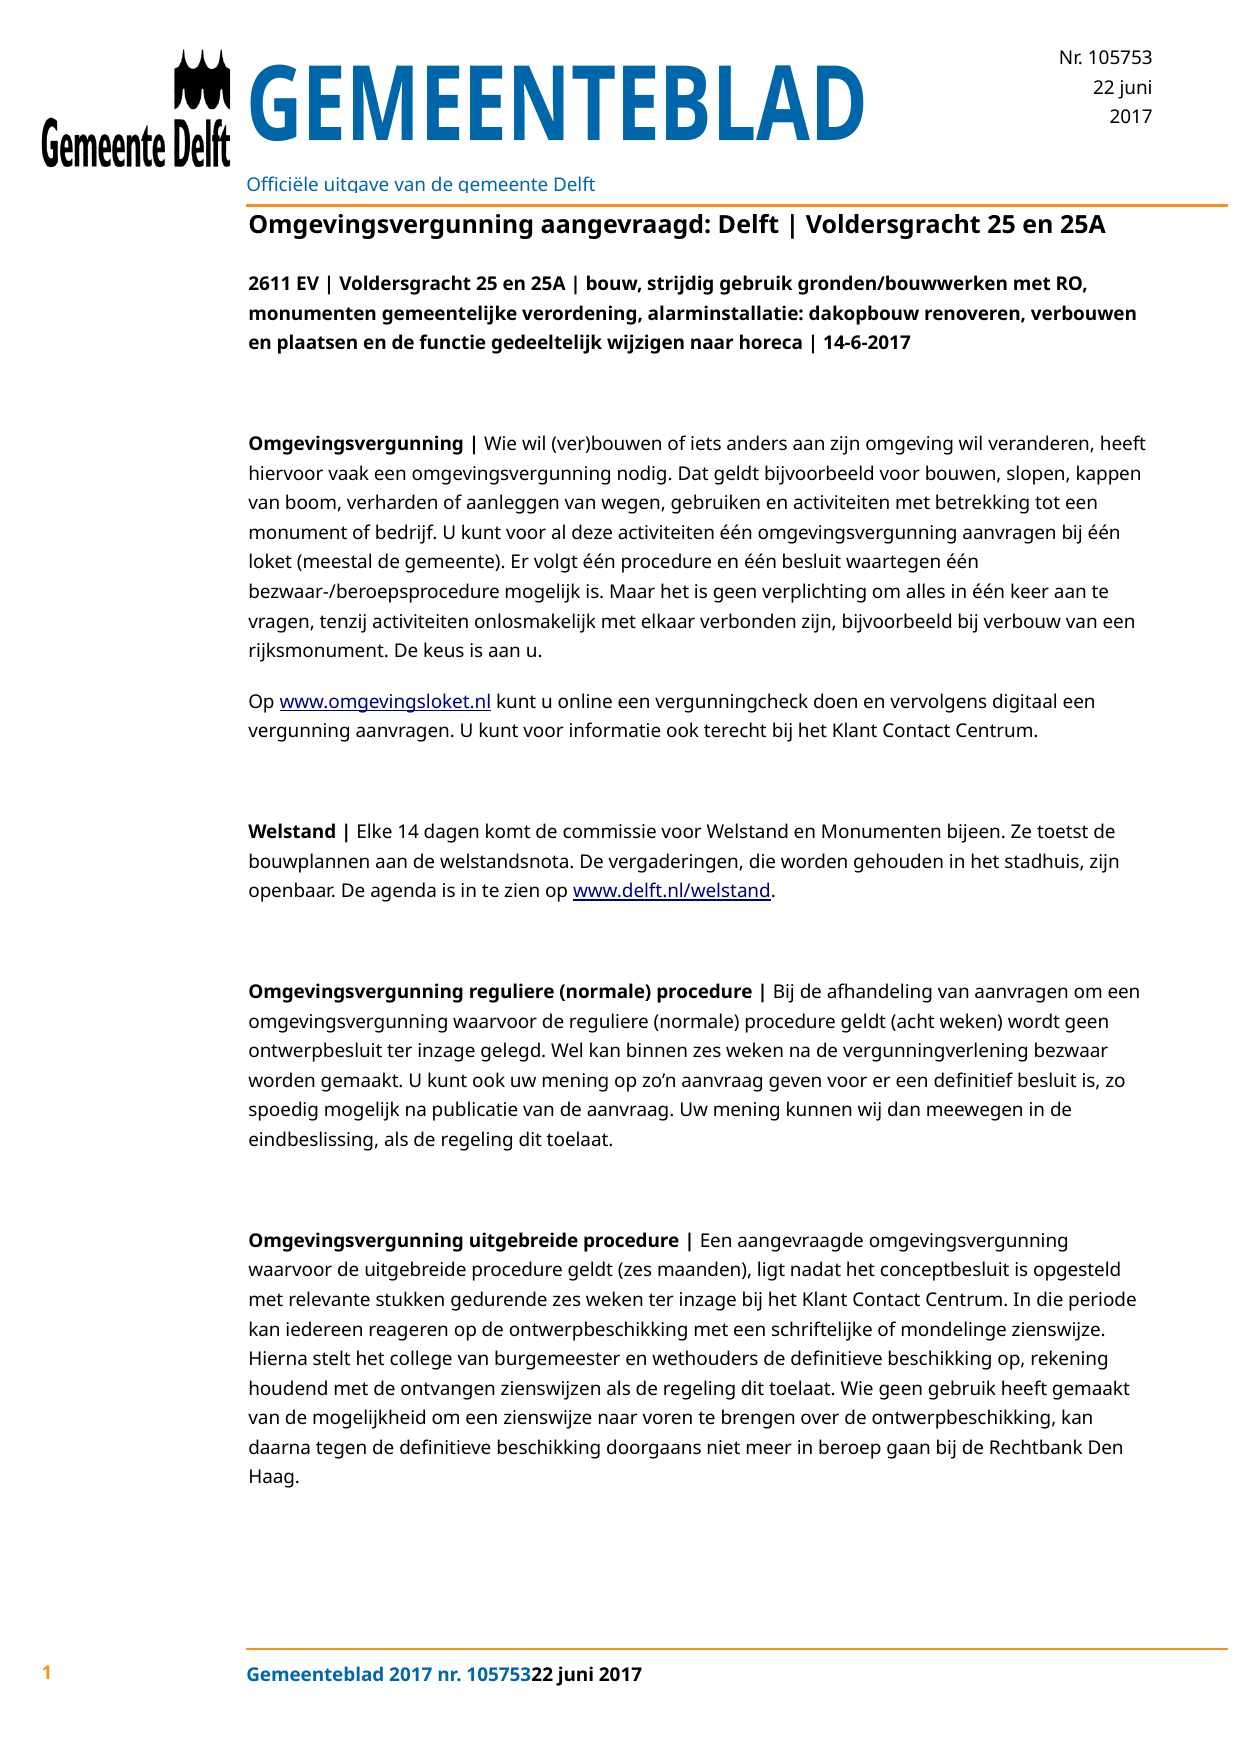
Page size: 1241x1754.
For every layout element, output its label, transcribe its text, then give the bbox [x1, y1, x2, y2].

text Omgevingsvergunning aangevraagd: Delft | Voldersgracht 25 en 25A [248, 207, 1152, 241]
text Omgevingsvergunning reguliere (normale) procedure | Bij de afhandeling van aanvragen om een omgevingsvergunning waarvoor de reguliere (normale) procedure geldt (acht weken) wordt geen ontwerpbesluit ter inzage gelegd. Wel kan binnen zes weken na de vergunningverlening bezwaar worden gemaakt. U kunt ook uw mening op zo’n aanvraag geven voor er een definitief besluit is, zo spoedig mogelijk na publicatie van de aanvraag. Uw mening kunnen wij dan meewegen in de eindbeslissing, als de regeling dit toelaat. [248, 978, 1152, 1152]
text Welstand | Elke 14 dagen komt de commissie voor Welstand en Monumenten bijeen. Ze toetst de bouwplannen aan de welstandsnota. De vergaderingen, die worden gehouden in het stadhuis, zijn openbaar. De agenda is in te zien op www.delft.nl/welstand. [248, 818, 1152, 903]
picture [41, 47, 231, 172]
text 2611 EV | Voldersgracht 25 en 25A | bouw, strijdig gebruik gronden/bouwwerken met RO, monumenten gemeentelijke verordening, alarminstallatie: dakopbouw renoveren, verbouwen en plaatsen en de functie gedeeltelijk wijzigen naar horeca | 14-6-2017 [248, 270, 1152, 355]
text Omgevingsvergunning uitgebreide procedure | Een aangevraagde omgevingsvergunning waarvoor de uitgebreide procedure geldt (zes maanden), ligt nadat het conceptbesluit is opgesteld met relevante stukken gedurende zes weken ter inzage bij het Klant Contact Centrum. In die periode kan iedereen reageren op de ontwerpbeschikking met een schriftelijke of mondelinge zienswijze. Hierna stelt het college van burgemeester en wethouders de definitieve beschikking op, rekening houdend met de ontvangen zienswijzen als de regeling dit toelaat. Wie geen gebruik heeft gemaakt van de mogelijkheid om een zienswijze naar voren te brengen over de ontwerpbeschikking, kan daarna tegen de definitieve beschikking doorgaans niet meer in beroep gaan bij de Rechtbank Den Haag. [248, 1227, 1152, 1489]
text Omgevingsvergunning | Wie wil (ver)bouwen of iets anders aan zijn omgeving wil veranderen, heeft hiervoor vaak een omgevingsvergunning nodig. Dat geldt bijvoorbeeld voor bouwen, slopen, kappen van boom, verharden of aanleggen van wegen, gebruiken en activiteiten met betrekking tot een monument of bedrijf. U kunt voor al deze activiteiten één omgevingsvergunning aanvragen bij één loket (meestal de gemeente). Er volgt één procedure en één besluit waartegen één bezwaar-/beroepsprocedure mogelijk is. Maar het is geen verplichting om alles in één keer aan te vragen, tenzij activiteiten onlosmakelijk met elkaar verbonden zijn, bijvoorbeeld bij verbouw van een rijksmonument. De keus is aan u. [248, 430, 1152, 663]
text Op www.omgevingsloket.nl kunt u online een vergunningcheck doen en vervolgens digitaal een vergunning aanvragen. U kunt voor informatie ook terecht bij het Klant Contact Centrum. [248, 688, 1152, 743]
